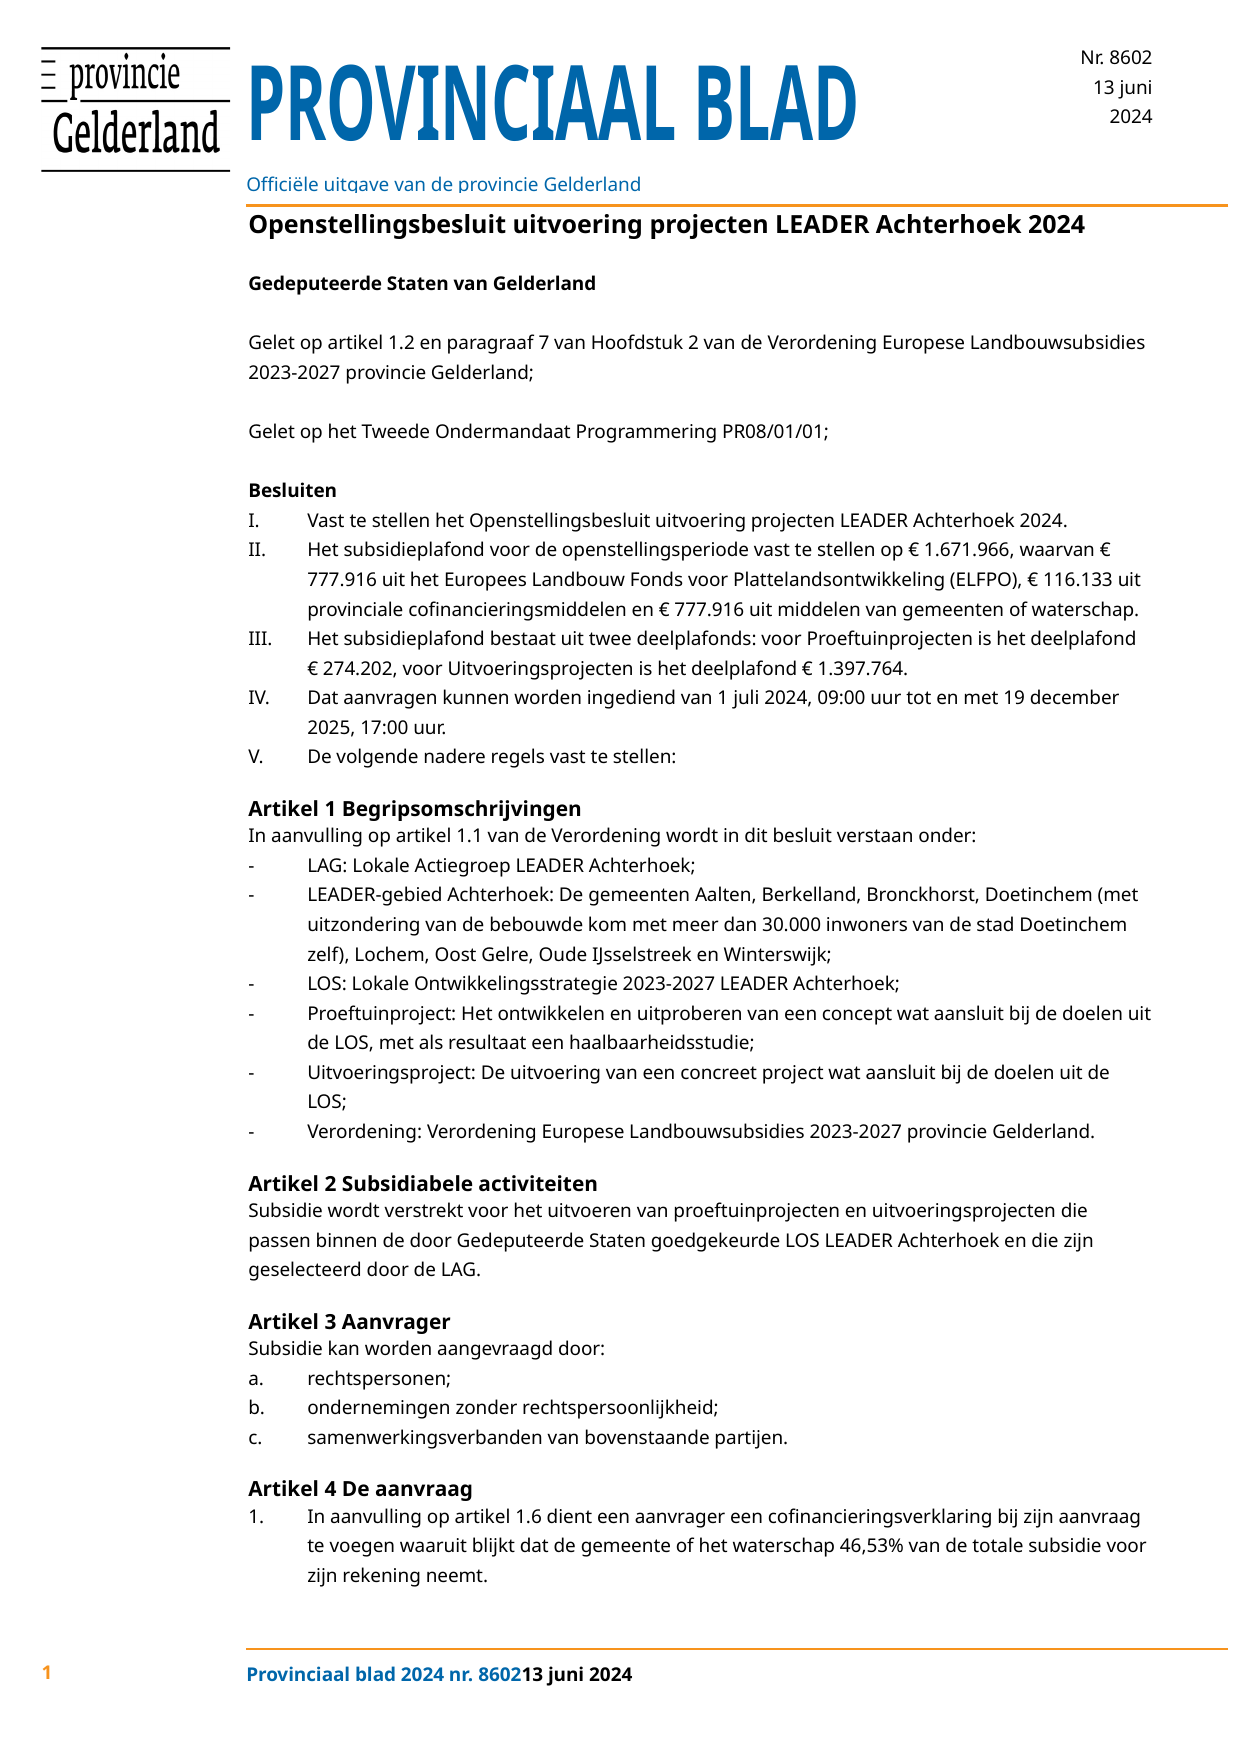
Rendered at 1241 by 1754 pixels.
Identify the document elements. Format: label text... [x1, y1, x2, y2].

list Dat aanvragen kunnen worden ingediend van 1 juli 2024, 09:00 uur tot en met 19 december 2025, 17:00 uur. [248, 684, 1152, 740]
list Uitvoeringsproject: De uitvoering van een concreet project wat aansluit bij de doelen uit de LOS; [248, 1059, 1152, 1114]
text Artikel 2 Subsidiabele activiteiten [248, 1169, 1152, 1197]
list Proeftuinproject: Het ontwikkelen en uitproberen van een concept wat aansluit bij de doelen uit de LOS, met als resultaat een haalbaarheidsstudie; [248, 1000, 1152, 1055]
picture [41, 47, 231, 172]
text Subsidie wordt verstrekt voor het uitvoeren van proeftuinprojecten en uitvoeringsprojecten die passen binnen de door Gedeputeerde Staten goedgekeurde LOS LEADER Achterhoek en die zijn geselecteerd door de LAG. [248, 1197, 1152, 1282]
text Gelet op het Tweede Ondermandaat Programmering PR08/01/01; [248, 418, 1152, 444]
list Het subsidieplafond voor de openstellingsperiode vast te stellen op € 1.671.966, waarvan € 777.916 uit het Europees Landbouw Fonds voor Plattelandsontwikkeling (ELFPO), € 116.133 uit provinciale cofinancieringsmiddelen en € 777.916 uit middelen van gemeenten of waterschap. [248, 537, 1152, 621]
text Gedeputeerde Staten van Gelderland [248, 270, 1152, 296]
text Besluiten [248, 477, 1152, 503]
list LAG: Lokale Actiegroep LEADER Achterhoek; [248, 852, 1152, 878]
text Artikel 3 Aanvrager [248, 1307, 1152, 1335]
list samenwerkingsverbanden van bovenstaande partijen. [248, 1424, 1152, 1450]
text Artikel 4 De aanvraag [248, 1474, 1152, 1503]
text Artikel 1 Begripsomschrijvingen [248, 794, 1152, 822]
list In aanvulling op artikel 1.6 dient een aanvrager een cofinancieringsverklaring bij zijn aanvraag te voegen waaruit blijkt dat de gemeente of het waterschap 46,53% van de totale subsidie voor zijn rekening neemt. [248, 1503, 1152, 1588]
list De volgende nadere regels vast te stellen: [248, 744, 1152, 769]
text Openstellingsbesluit uitvoering projecten LEADER Achterhoek 2024 [248, 207, 1152, 241]
list Verordening: Verordening Europese Landbouwsubsidies 2023-2027 provincie Gelderland. [248, 1118, 1152, 1144]
list Vast te stellen het Openstellingsbesluit uitvoering projecten LEADER Achterhoek 2024. [248, 507, 1152, 533]
text In aanvulling op artikel 1.1 van de Verordening wordt in dit besluit verstaan onder: [248, 822, 1152, 848]
list Het subsidieplafond bestaat uit twee deelplafonds: voor Proeftuinprojecten is het deelplafond € 274.202, voor Uitvoeringsprojecten is het deelplafond € 1.397.764. [248, 625, 1152, 681]
list rechtspersonen; [248, 1365, 1152, 1391]
list LOS: Lokale Ontwikkelingsstrategie 2023-2027 LEADER Achterhoek; [248, 970, 1152, 996]
list ondernemingen zonder rechtspersoonlijkheid; [248, 1394, 1152, 1420]
text Subsidie kan worden aangevraagd door: [248, 1335, 1152, 1361]
list LEADER-gebied Achterhoek: De gemeenten Aalten, Berkelland, Bronckhorst, Doetinchem (met uitzondering van de bebouwde kom met meer dan 30.000 inwoners van de stad Doetinchem zelf), Lochem, Oost Gelre, Oude IJsselstreek en Winterswijk; [248, 882, 1152, 967]
text Gelet op artikel 1.2 en paragraaf 7 van Hoofdstuk 2 van de Verordening Europese Landbouwsubsidies 2023-2027 provincie Gelderland; [248, 329, 1152, 385]
